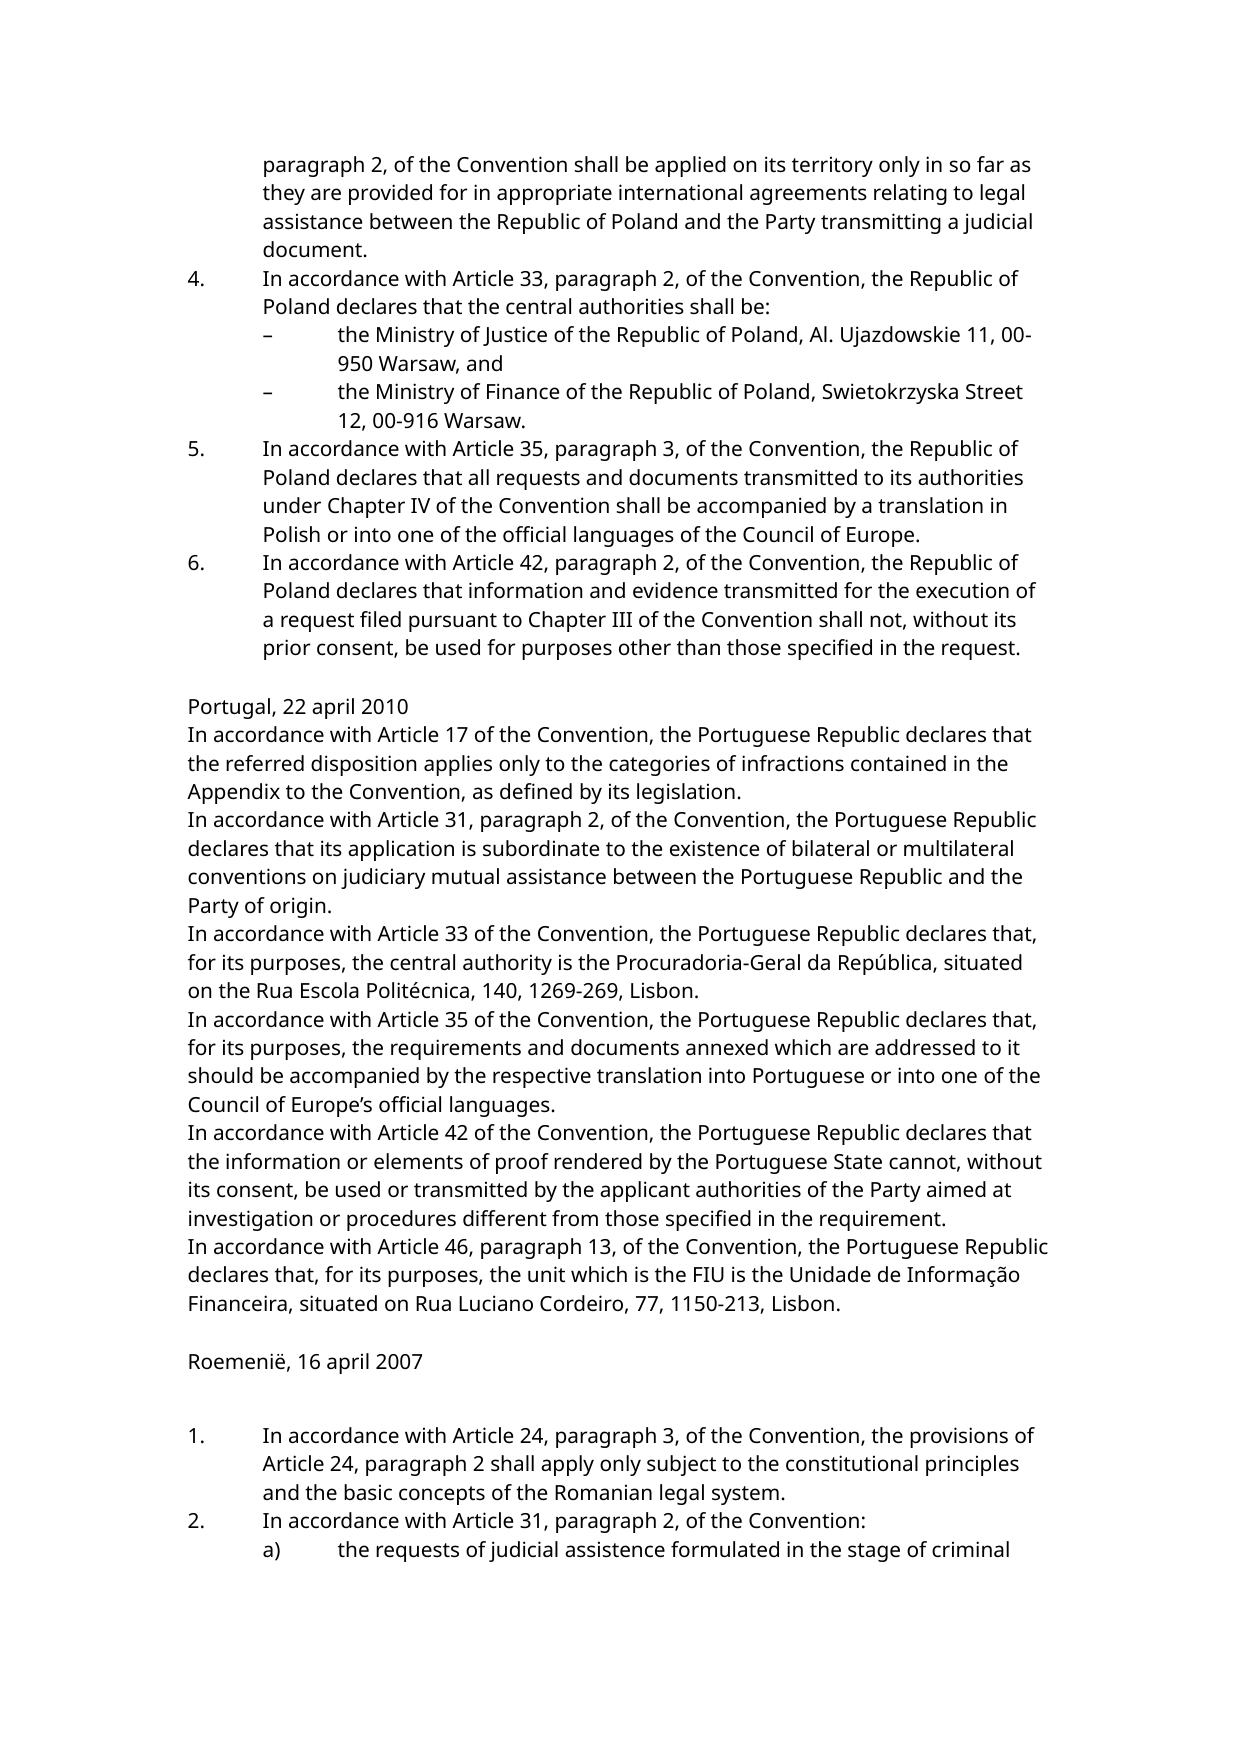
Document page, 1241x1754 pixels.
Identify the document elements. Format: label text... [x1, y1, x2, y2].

text In accordance with Article 33 of the Convention, the Portuguese Republic declares that, for its purposes, the central authority is the Procuradoria-Geral da República, situated on the Rua Escola Politécnica, 140, 1269-269, Lisbon. [187, 919, 1053, 1005]
text Roemenië, 16 april 2007 [187, 1347, 1053, 1376]
list In accordance with Article 31, paragraph 2, of the Convention: [187, 1506, 1053, 1535]
list the Ministry of Finance of the Republic of Poland, Swietokrzyska Street 12, 00-916 Warsaw. [262, 377, 1053, 434]
text In accordance with Article 42 of the Convention, the Portuguese Republic declares that the information or elements of proof rendered by the Portuguese State cannot, without its consent, be used or transmitted by the applicant authorities of the Party aimed at investigation or procedures different from those specified in the requirement. [187, 1118, 1053, 1232]
list paragraph 2, of the Convention shall be applied on its territory only in so far as they are provided for in appropriate international agreements relating to legal assistance between the Republic of Poland and the Party transmitting a judicial document. [187, 150, 1053, 264]
text In accordance with Article 31, paragraph 2, of the Convention, the Portuguese Republic declares that its application is subordinate to the existence of bilateral or multilateral conventions on judiciary mutual assistance between the Portuguese Republic and the Party of origin. [187, 806, 1053, 919]
list In accordance with Article 35, paragraph 3, of the Convention, the Republic of Poland declares that all requests and documents transmitted to its authorities under Chapter IV of the Convention shall be accompanied by a translation in Polish or into one of the official languages of the Council of Europe. [187, 434, 1053, 548]
list the Ministry of Justice of the Republic of Poland, Al. Ujazdowskie 11, 00-950 Warsaw, and [262, 321, 1053, 377]
list In accordance with Article 33, paragraph 2, of the Convention, the Republic of Poland declares that the central authorities shall be: [187, 264, 1053, 321]
text In accordance with Article 35 of the Convention, the Portuguese Republic declares that, for its purposes, the requirements and documents annexed which are addressed to it should be accompanied by the respective translation into Portuguese or into one of the Council of Europe’s official languages. [187, 1005, 1053, 1118]
list In accordance with Article 24, paragraph 3, of the Convention, the provisions of Article 24, paragraph 2 shall apply only subject to the constitutional principles and the basic concepts of the Romanian legal system. [187, 1421, 1053, 1506]
list In accordance with Article 42, paragraph 2, of the Convention, the Republic of Poland declares that information and evidence transmitted for the execution of a request filed pursuant to Chapter III of the Convention shall not, without its prior consent, be used for purposes other than those specified in the request. [187, 548, 1053, 662]
text In accordance with Article 46, paragraph 13, of the Convention, the Portuguese Republic declares that, for its purposes, the unit which is the FIU is the Unidade de Informação Financeira, situated on Rua Luciano Cordeiro, 77, 1150-213, Lisbon. [187, 1232, 1053, 1317]
list the requests of judicial assistence formulated in the stage of criminal [262, 1535, 1053, 1563]
text In accordance with Article 17 of the Convention, the Portuguese Republic declares that the referred disposition applies only to the categories of infractions contained in the Appendix to the Convention, as defined by its legislation. [187, 720, 1053, 806]
text Portugal, 22 april 2010 [187, 692, 1053, 720]
